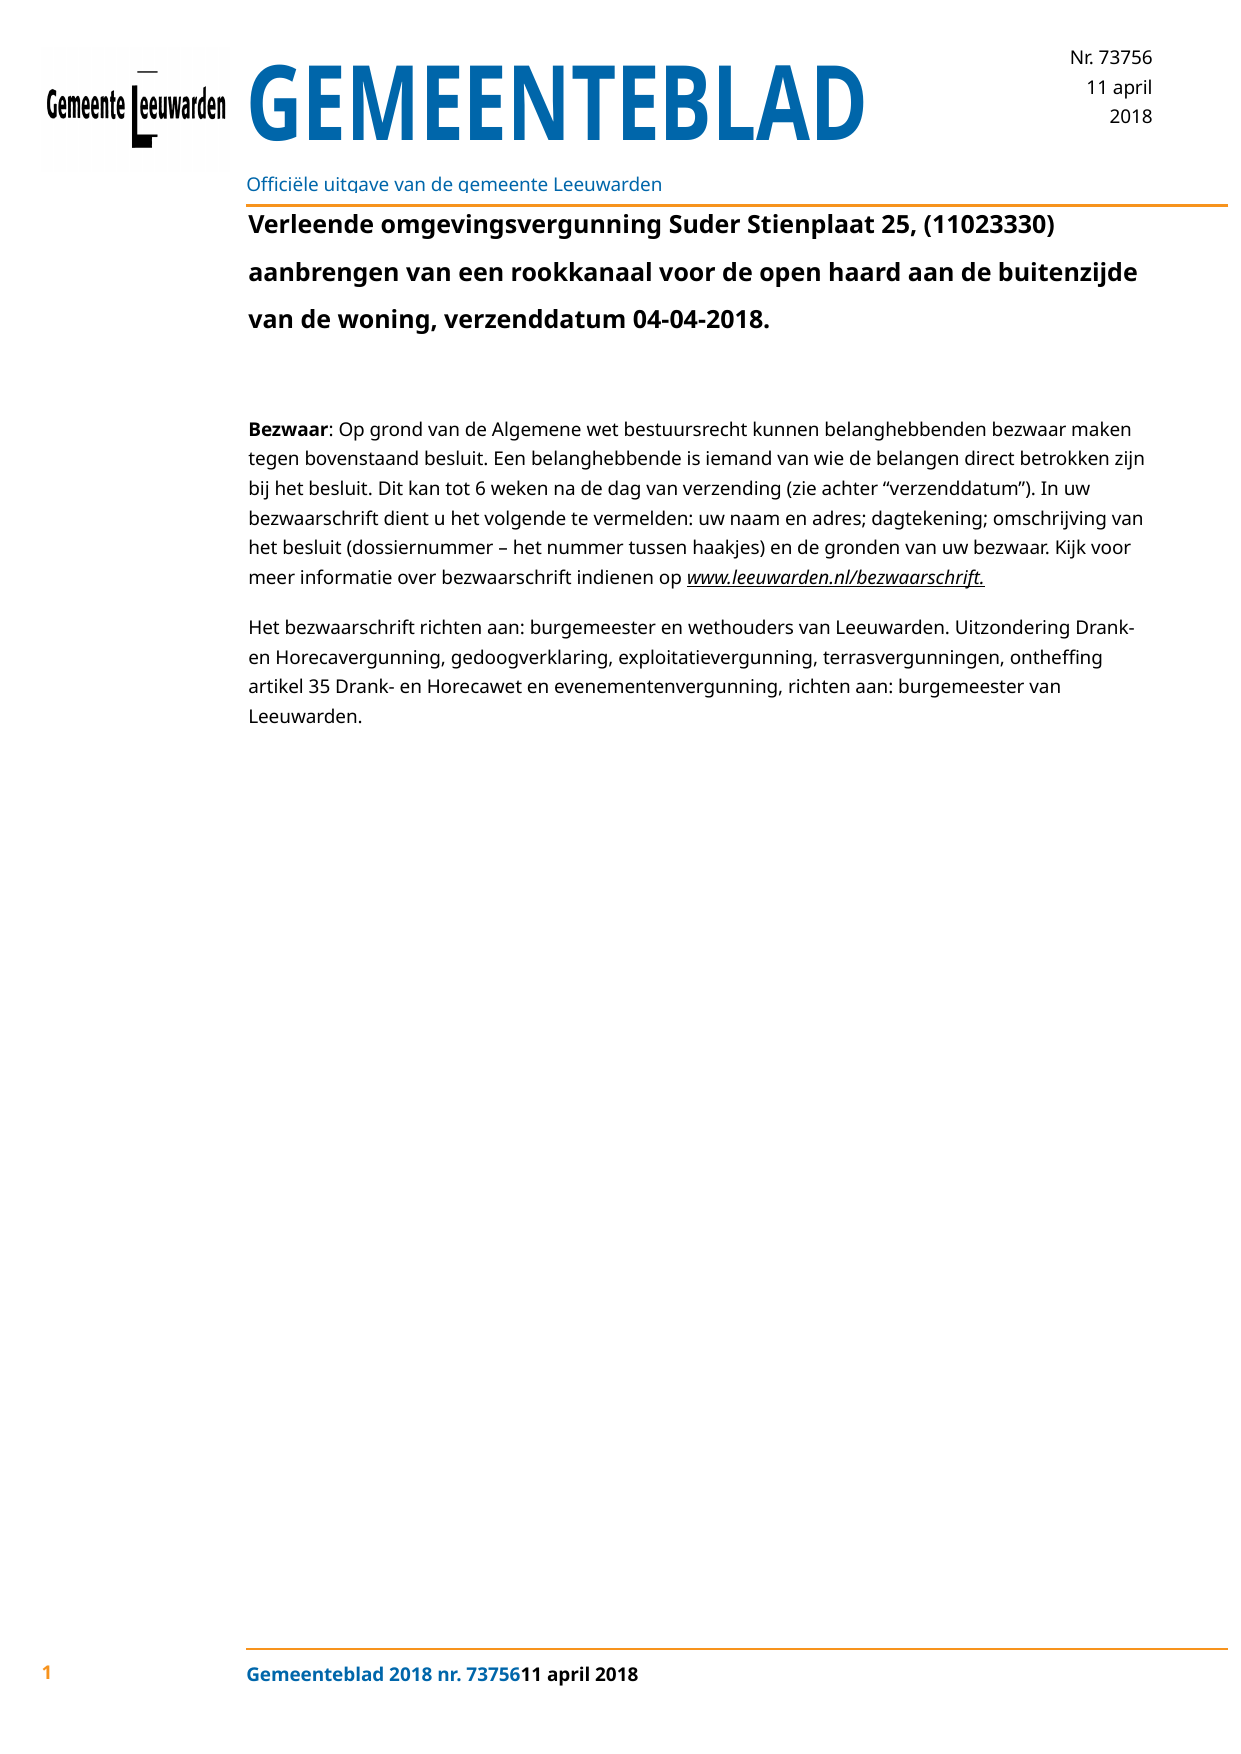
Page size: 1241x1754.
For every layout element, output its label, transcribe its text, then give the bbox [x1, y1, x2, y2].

text Bezwaar: Op grond van de Algemene wet bestuursrecht kunnen belanghebbenden bezwaar maken tegen bovenstaand besluit. Een belanghebbende is iemand van wie de belangen direct betrokken zijn bij het besluit. Dit kan tot 6 weken na de dag van verzending (zie achter “verzenddatum”). In uw bezwaarschrift dient u het volgende te vermelden: uw naam en adres; dagtekening; omschrijving van het besluit (dossiernummer – het nummer tussen haakjes) en de gronden van uw bezwaar. Kijk voor meer informatie over bezwaarschrift indienen op www.leeuwarden.nl/bezwaarschrift. [248, 416, 1152, 589]
text Het bezwaarschrift richten aan: burgemeester en wethouders van Leeuwarden. Uitzondering Drank- en Horecavergunning, gedoogverklaring, exploitatievergunning, terrasvergunningen, ontheffing artikel 35 Drank- en Horecawet en evenementenvergunning, richten aan: burgemeester van Leeuwarden. [248, 614, 1152, 729]
picture [41, 47, 231, 172]
text Verleende omgevingsvergunning Suder Stienplaat 25, (11023330) aanbrengen van een rookkanaal voor de open haard aan de buitenzijde van de woning, verzenddatum 04-04-2018. [248, 207, 1152, 336]
